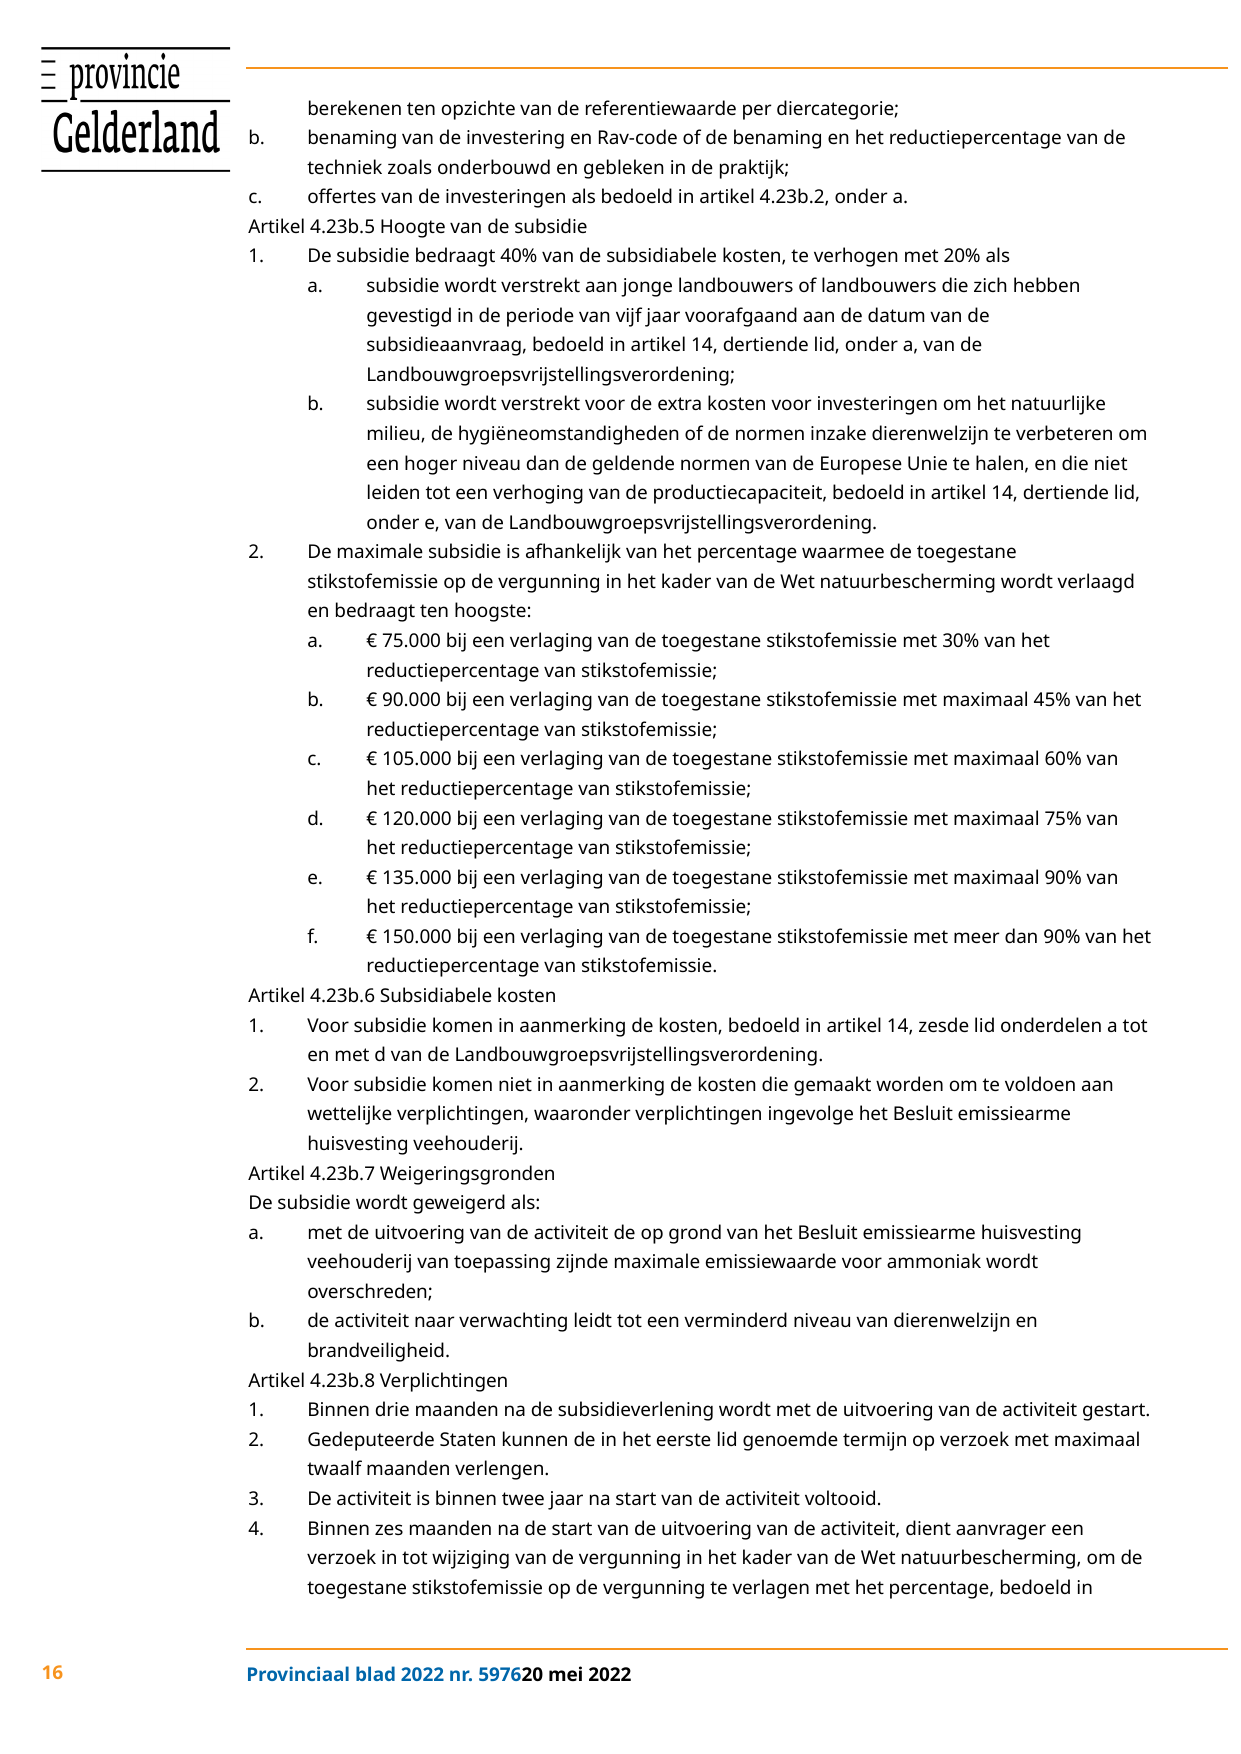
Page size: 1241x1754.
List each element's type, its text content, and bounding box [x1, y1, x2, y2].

list Voor subsidie komen niet in aanmerking de kosten die gemaakt worden om te voldoen aan wettelijke verplichtingen, waaronder verplichtingen ingevolge het Besluit emissiearme huisvesting veehouderij. [248, 1071, 1152, 1156]
list subsidie wordt verstrekt voor de extra kosten voor investeringen om het natuurlijke milieu, de hygiëneomstandigheden of de normen inzake dierenwelzijn te verbeteren om een hoger niveau dan de geldende normen van de Europese Unie te halen, en die niet leiden tot een verhoging van de productiecapaciteit, bedoeld in artikel 14, dertiende lid, onder e, van de Landbouwgroepsvrijstellingsverordening. [307, 391, 1152, 535]
list Binnen drie maanden na de subsidieverlening wordt met de uitvoering van de activiteit gestart. [248, 1396, 1152, 1422]
list De maximale subsidie is afhankelijk van het percentage waarmee de toegestane stikstofemissie op de vergunning in het kader van de Wet natuurbescherming wordt verlaagd en bedraagt ten hoogste: [248, 538, 1152, 623]
picture [41, 47, 231, 172]
list subsidie wordt verstrekt aan jonge landbouwers of landbouwers die zich hebben gevestigd in de periode van vijf jaar voorafgaand aan de datum van de subsidieaanvraag, bedoeld in artikel 14, dertiende lid, onder a, van de Landbouwgroepsvrijstellingsverordening; [307, 272, 1152, 387]
list Binnen zes maanden na de start van de uitvoering van de activiteit, dient aanvrager een verzoek in tot wijziging van de vergunning in het kader van de Wet natuurbescherming, om de toegestane stikstofemissie op de vergunning te verlagen met het percentage, bedoeld in [248, 1515, 1152, 1600]
list benaming van de investering en Rav-code of de benaming en het reductiepercentage van de techniek zoals onderbouwd en gebleken in de praktijk; [248, 124, 1152, 180]
list € 75.000 bij een verlaging van de toegestane stikstofemissie met 30% van het reductiepercentage van stikstofemissie; [307, 627, 1152, 683]
list € 120.000 bij een verlaging van de toegestane stikstofemissie met maximaal 75% van het reductiepercentage van stikstofemissie; [307, 805, 1152, 860]
list € 135.000 bij een verlaging van de toegestane stikstofemissie met maximaal 90% van het reductiepercentage van stikstofemissie; [307, 864, 1152, 919]
list € 90.000 bij een verlaging van de toegestane stikstofemissie met maximaal 45% van het reductiepercentage van stikstofemissie; [307, 686, 1152, 742]
text De subsidie wordt geweigerd als: [248, 1189, 1152, 1215]
list Gedeputeerde Staten kunnen de in het eerste lid genoemde termijn op verzoek met maximaal twaalf maanden verlengen. [248, 1426, 1152, 1481]
list De activiteit is binnen twee jaar na start van de activiteit voltooid. [248, 1485, 1152, 1511]
list de activiteit naar verwachting leidt tot een verminderd niveau van dierenwelzijn en brandveiligheid. [248, 1308, 1152, 1363]
text Artikel 4.23b.8 Verplichtingen [248, 1367, 1152, 1393]
list € 150.000 bij een verlaging van de toegestane stikstofemissie met meer dan 90% van het reductiepercentage van stikstofemissie. [307, 923, 1152, 978]
list € 105.000 bij een verlaging van de toegestane stikstofemissie met maximaal 60% van het reductiepercentage van stikstofemissie; [307, 746, 1152, 801]
text Artikel 4.23b.7 Weigeringsgronden [248, 1160, 1152, 1186]
list Voor subsidie komen in aanmerking de kosten, bedoeld in artikel 14, zesde lid onderdelen a tot en met d van de Landbouwgroepsvrijstellingsverordening. [248, 1012, 1152, 1067]
text Artikel 4.23b.5 Hoogte van de subsidie [248, 213, 1152, 239]
text Artikel 4.23b.6 Subsidiabele kosten [248, 982, 1152, 1008]
list berekenen ten opzichte van de referentiewaarde per diercategorie; [248, 95, 1152, 121]
list offertes van de investeringen als bedoeld in artikel 4.23b.2, onder a. [248, 183, 1152, 209]
list De subsidie bedraagt 40% van de subsidiabele kosten, te verhogen met 20% als [248, 243, 1152, 268]
list met de uitvoering van de activiteit de op grond van het Besluit emissiearme huisvesting veehouderij van toepassing zijnde maximale emissiewaarde voor ammoniak wordt overschreden; [248, 1219, 1152, 1304]
